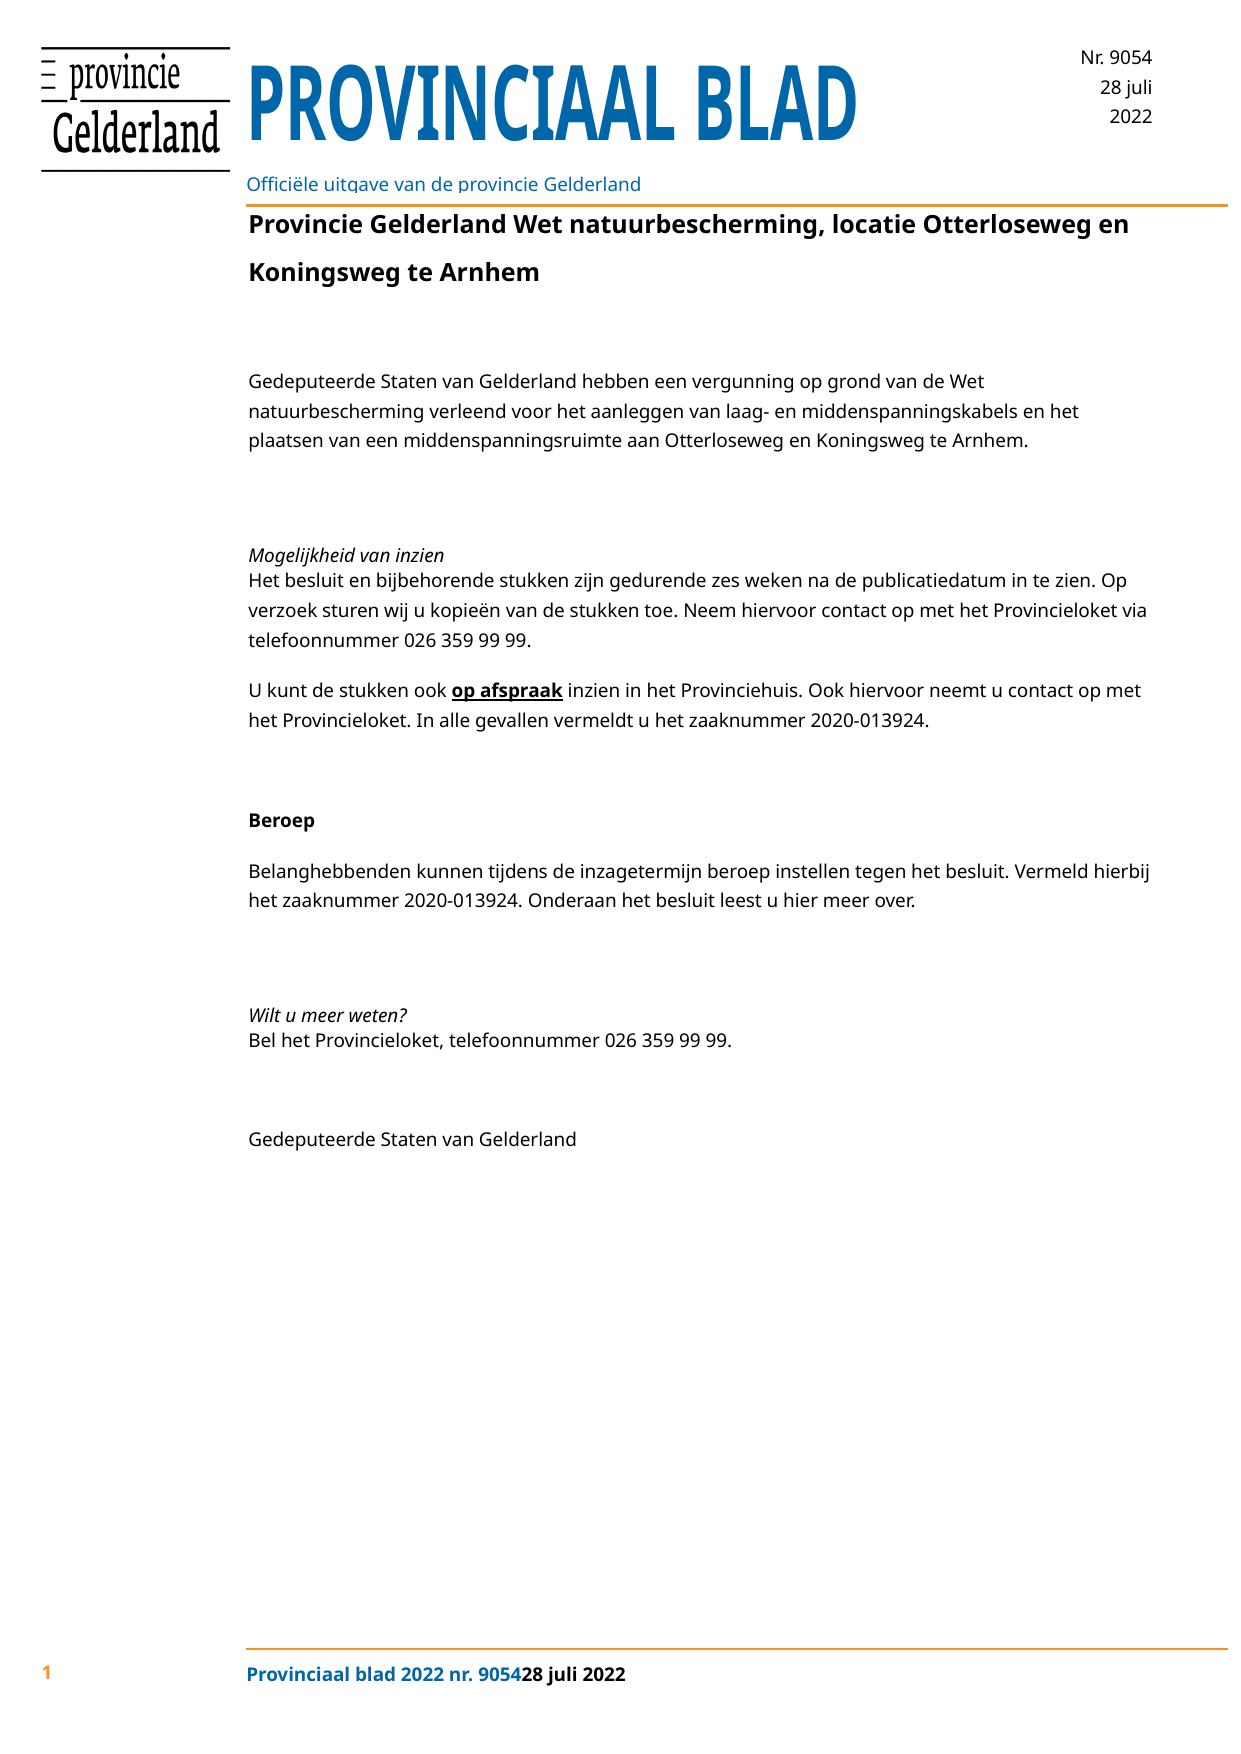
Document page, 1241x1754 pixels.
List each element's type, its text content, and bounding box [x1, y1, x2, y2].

text Belanghebbenden kunnen tijdens de inzagetermijn beroep instellen tegen het besluit. Vermeld hierbij het zaaknummer 2020-013924. Onderaan het besluit leest u hier meer over. [248, 858, 1152, 913]
text Bel het Provincieloket, telefoonnummer 026 359 99 99. [248, 1028, 1152, 1053]
text Gedeputeerde Staten van Gelderland [248, 1126, 1152, 1152]
text Wilt u meer weten? [248, 1002, 1152, 1028]
text Provincie Gelderland Wet natuurbescherming, locatie Otterloseweg en Koningsweg te Arnhem [248, 207, 1152, 288]
picture [41, 47, 231, 172]
text U kunt de stukken ook op afspraak inzien in het Provinciehuis. Ook hiervoor neemt u contact op met het Provincieloket. In alle gevallen vermeldt u het zaaknummer 2020-013924. [248, 677, 1152, 732]
text Mogelijkheid van inzien [248, 542, 1152, 568]
text Het besluit en bijbehorende stukken zijn gedurende zes weken na de publicatiedatum in te zien. Op verzoek sturen wij u kopieën van de stukken toe. Neem hiervoor contact op met het Provincieloket via telefoonnummer 026 359 99 99. [248, 568, 1152, 652]
text Gedeputeerde Staten van Gelderland hebben een vergunning op grond van de Wet natuurbescherming verleend voor het aanleggen van laag- en middenspanningskabels en het plaatsen van een middenspanningsruimte aan Otterloseweg en Koningsweg te Arnhem. [248, 368, 1152, 453]
text Beroep [248, 808, 1152, 833]
